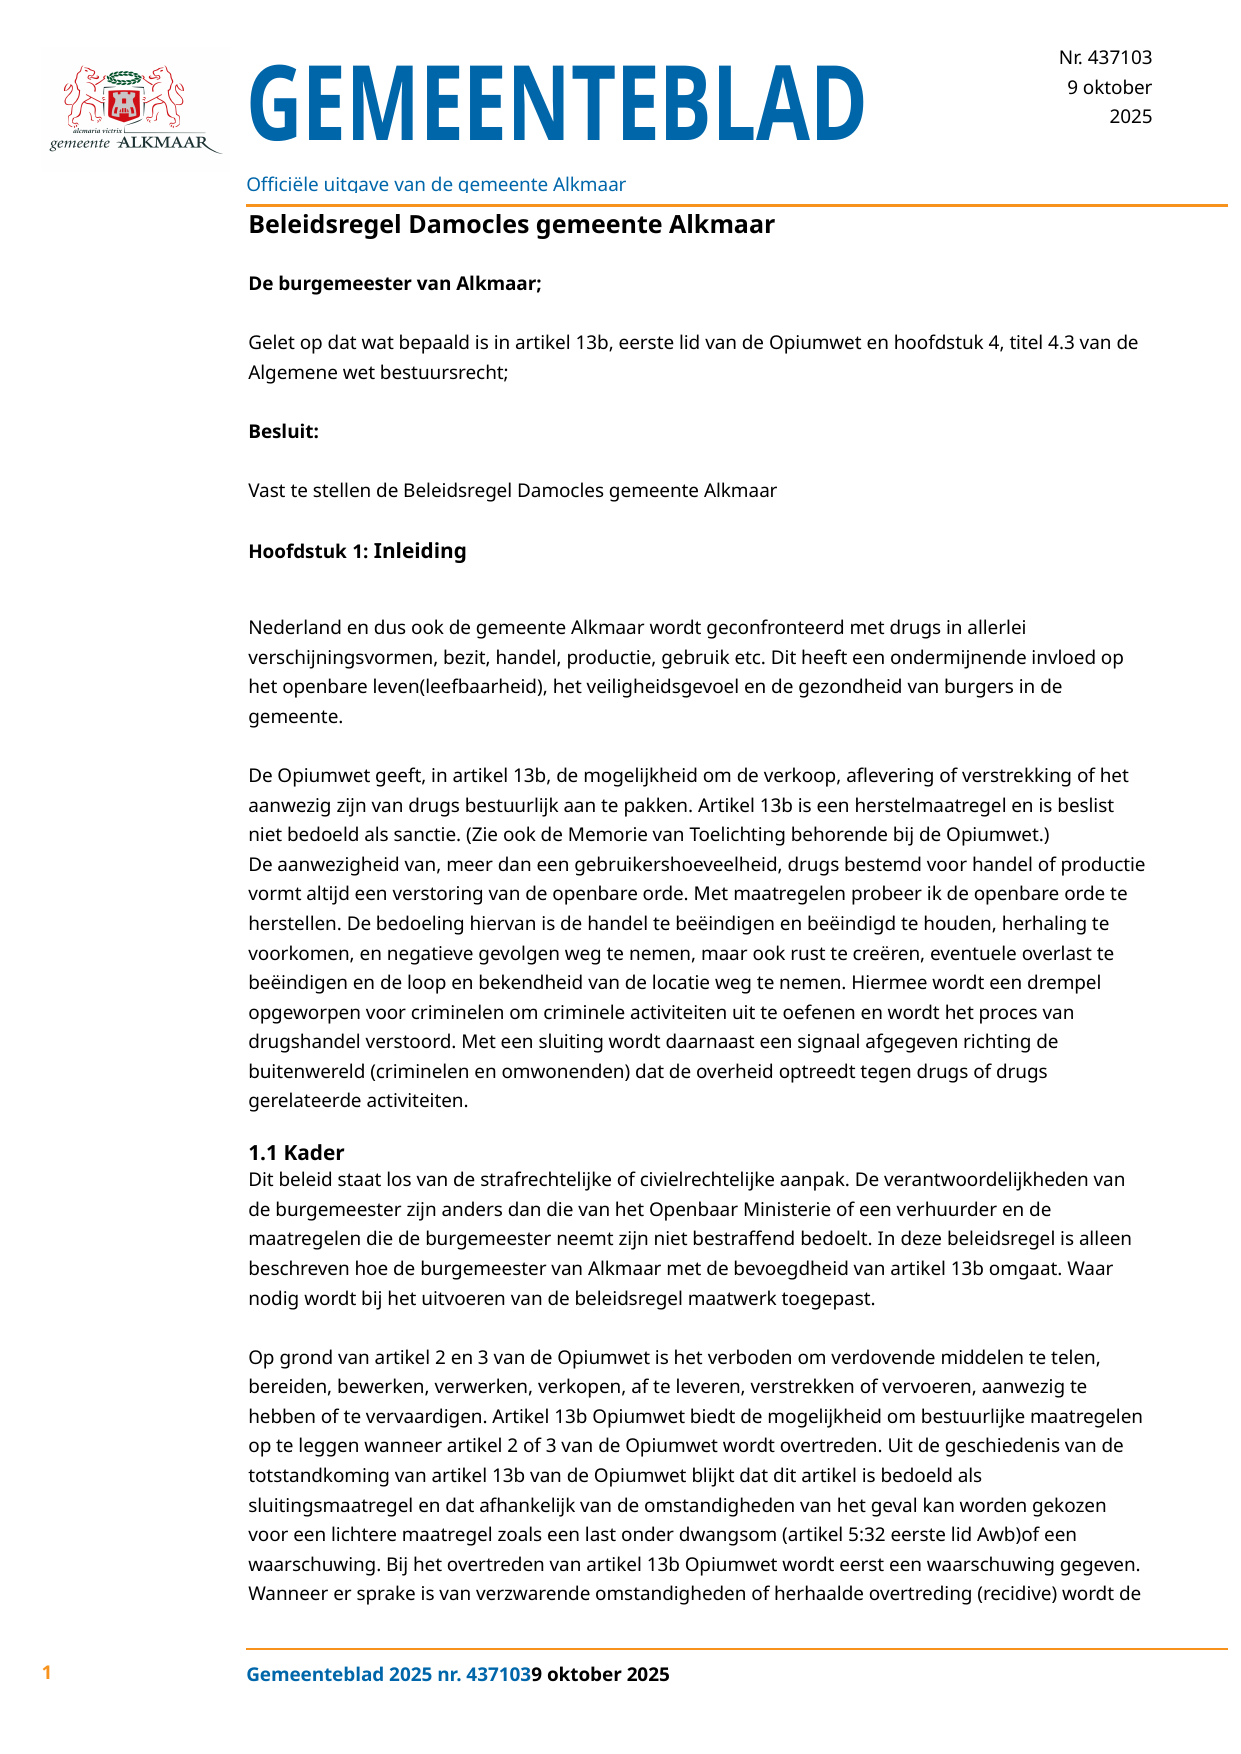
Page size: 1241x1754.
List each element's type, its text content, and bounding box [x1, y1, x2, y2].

text Gelet op dat wat bepaald is in artikel 13b, eerste lid van de Opiumwet en hoofdstuk 4, titel 4.3 van de Algemene wet bestuursrecht; [248, 329, 1152, 385]
text Vast te stellen de Beleidsregel Damocles gemeente Alkmaar [248, 477, 1152, 503]
text De burgemeester van Alkmaar; [248, 270, 1152, 296]
text Op grond van artikel 2 en 3 van de Opiumwet is het verboden om verdovende middelen te telen, bereiden, bewerken, verwerken, verkopen, af te leveren, verstrekken of vervoeren, aanwezig te hebben of te vervaardigen. Artikel 13b Opiumwet biedt de mogelijkheid om bestuurlijke maatregelen op te leggen wanneer artikel 2 of 3 van de Opiumwet wordt overtreden. Uit de geschiedenis van de totstandkoming van artikel 13b van de Opiumwet blijkt dat dit artikel is bedoeld als sluitingsmaatregel en dat afhankelijk van de omstandigheden van het geval kan worden gekozen voor een lichtere maatregel zoals een last onder dwangsom (artikel 5:32 eerste lid Awb)of een waarschuwing. Bij het overtreden van artikel 13b Opiumwet wordt eerst een waarschuwing gegeven. Wanneer er sprake is van verzwarende omstandigheden of herhaalde overtreding (recidive) wordt de [248, 1344, 1152, 1606]
text Dit beleid staat los van de strafrechtelijke of civielrechtelijke aanpak. De verantwoordelijkheden van de burgemeester zijn anders dan die van het Openbaar Ministerie of een verhuurder en de maatregelen die de burgemeester neemt zijn niet bestraffend bedoelt. In deze beleidsregel is alleen beschreven hoe de burgemeester van Alkmaar met de bevoegdheid van artikel 13b omgaat. Waar nodig wordt bij het uitvoeren van de beleidsregel maatwerk toegepast. [248, 1166, 1152, 1311]
picture [41, 47, 231, 172]
text Besluit: [248, 418, 1152, 444]
text Nederland en dus ook de gemeente Alkmaar wordt geconfronteerd met drugs in allerlei verschijningsvormen, bezit, handel, productie, gebruik etc. Dit heeft een ondermijnende invloed op het openbare leven(leefbaarheid), het veiligheidsgevoel en de gezondheid van burgers in de gemeente. [248, 614, 1152, 729]
text Hoofdstuk 1: Inleiding [248, 537, 1152, 565]
text De Opiumwet geeft, in artikel 13b, de mogelijkheid om de verkoop, aflevering of verstrekking of het aanwezig zijn van drugs bestuurlijk aan te pakken. Artikel 13b is een herstelmaatregel en is beslist niet bedoeld als sanctie. (Zie ook de Memorie van Toelichting behorende bij de Opiumwet.) [248, 762, 1152, 847]
text Beleidsregel Damocles gemeente Alkmaar [248, 207, 1152, 241]
text De aanwezigheid van, meer dan een gebruikershoeveelheid, drugs bestemd voor handel of productie vormt altijd een verstoring van de openbare orde. Met maatregelen probeer ik de openbare orde te herstellen. De bedoeling hiervan is de handel te beëindigen en beëindigd te houden, herhaling te voorkomen, en negatieve gevolgen weg te nemen, maar ook rust te creëren, eventuele overlast te beëindigen en de loop en bekendheid van de locatie weg te nemen. Hiermee wordt een drempel opgeworpen voor criminelen om criminele activiteiten uit te oefenen en wordt het proces van drugshandel verstoord. Met een sluiting wordt daarnaast een signaal afgegeven richting de buitenwereld (criminelen en omwonenden) dat de overheid optreedt tegen drugs of drugs gerelateerde activiteiten. [248, 851, 1152, 1113]
text 1.1 Kader [248, 1138, 1152, 1166]
